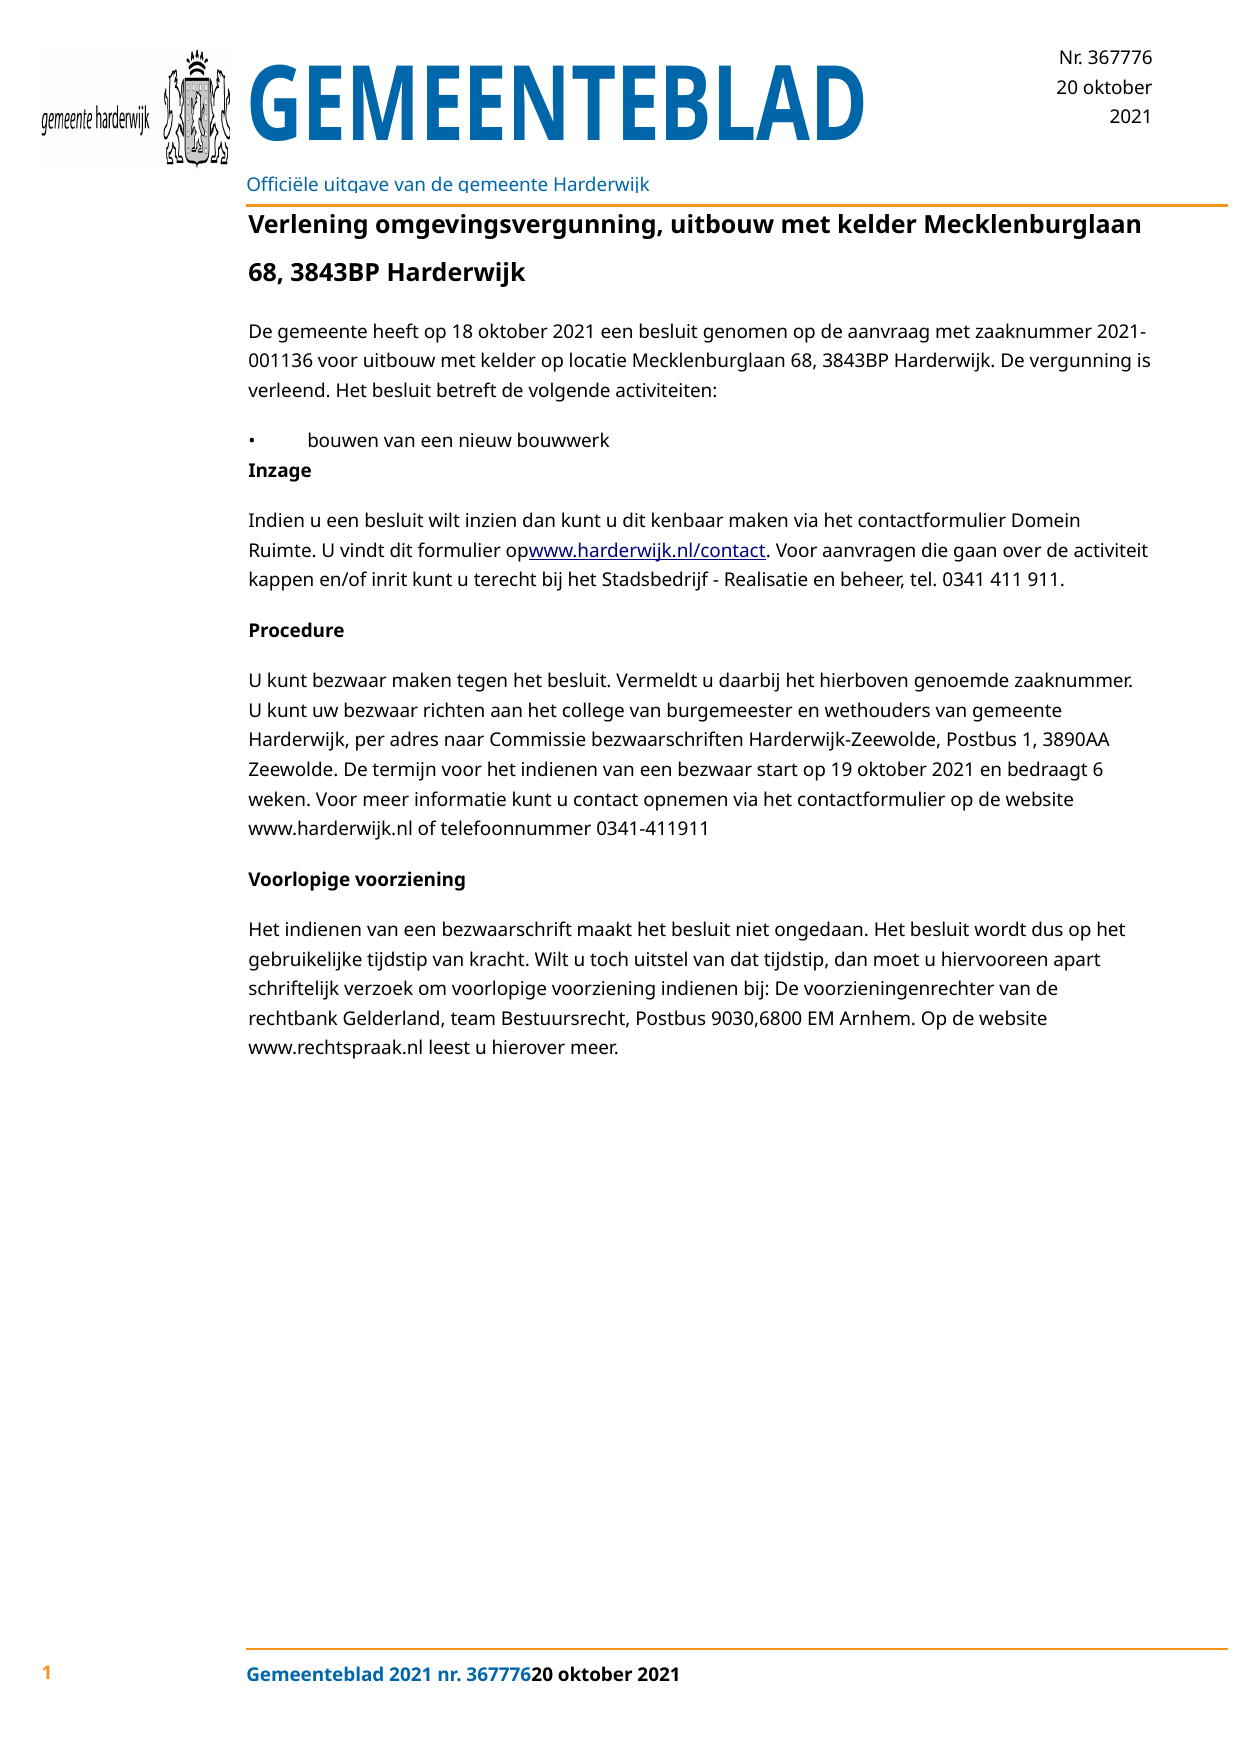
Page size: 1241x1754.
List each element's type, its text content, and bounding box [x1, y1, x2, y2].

text Het indienen van een bezwaarschrift maakt het besluit niet ongedaan. Het besluit wordt dus op het gebruikelijke tijdstip van kracht. Wilt u toch uitstel van dat tijdstip, dan moet u hiervooreen apart schriftelijk verzoek om voorlopige voorziening indienen bij: De voorzieningenrechter van de rechtbank Gelderland, team Bestuursrecht, Postbus 9030,6800 EM Arnhem. Op de website www.rechtspraak.nl leest u hierover meer. [248, 916, 1152, 1060]
text Procedure [248, 617, 1152, 643]
list bouwen van een nieuw bouwwerk [248, 427, 1152, 453]
text Indien u een besluit wilt inzien dan kunt u dit kenbaar maken via het contactformulier Domein Ruimte. U vindt dit formulier opwww.harderwijk.nl/contact. Voor aanvragen die gaan over de activiteit kappen en/of inrit kunt u terecht bij het Stadsbedrijf - Realisatie en beheer, tel. 0341 411 911. [248, 507, 1152, 592]
text Voorlopige voorziening [248, 866, 1152, 892]
text Verlening omgevingsvergunning, uitbouw met kelder Mecklenburglaan 68, 3843BP Harderwijk [248, 207, 1152, 288]
picture [41, 47, 231, 172]
text Inzage [248, 457, 1152, 483]
text U kunt bezwaar maken tegen het besluit. Vermeldt u daarbij het hierboven genoemde zaaknummer. U kunt uw bezwaar richten aan het college van burgemeester en wethouders van gemeente Harderwijk, per adres naar Commissie bezwaarschriften Harderwijk-Zeewolde, Postbus 1, 3890AA Zeewolde. De termijn voor het indienen van een bezwaar start op 19 oktober 2021 en bedraagt 6 weken. Voor meer informatie kunt u contact opnemen via het contactformulier op de website www.harderwijk.nl of telefoonnummer 0341-411911 [248, 667, 1152, 841]
text De gemeente heeft op 18 oktober 2021 een besluit genomen op de aanvraag met zaaknummer 2021-001136 voor uitbouw met kelder op locatie Mecklenburglaan 68, 3843BP Harderwijk. De vergunning is verleend. Het besluit betreft de volgende activiteiten: [248, 318, 1152, 403]
